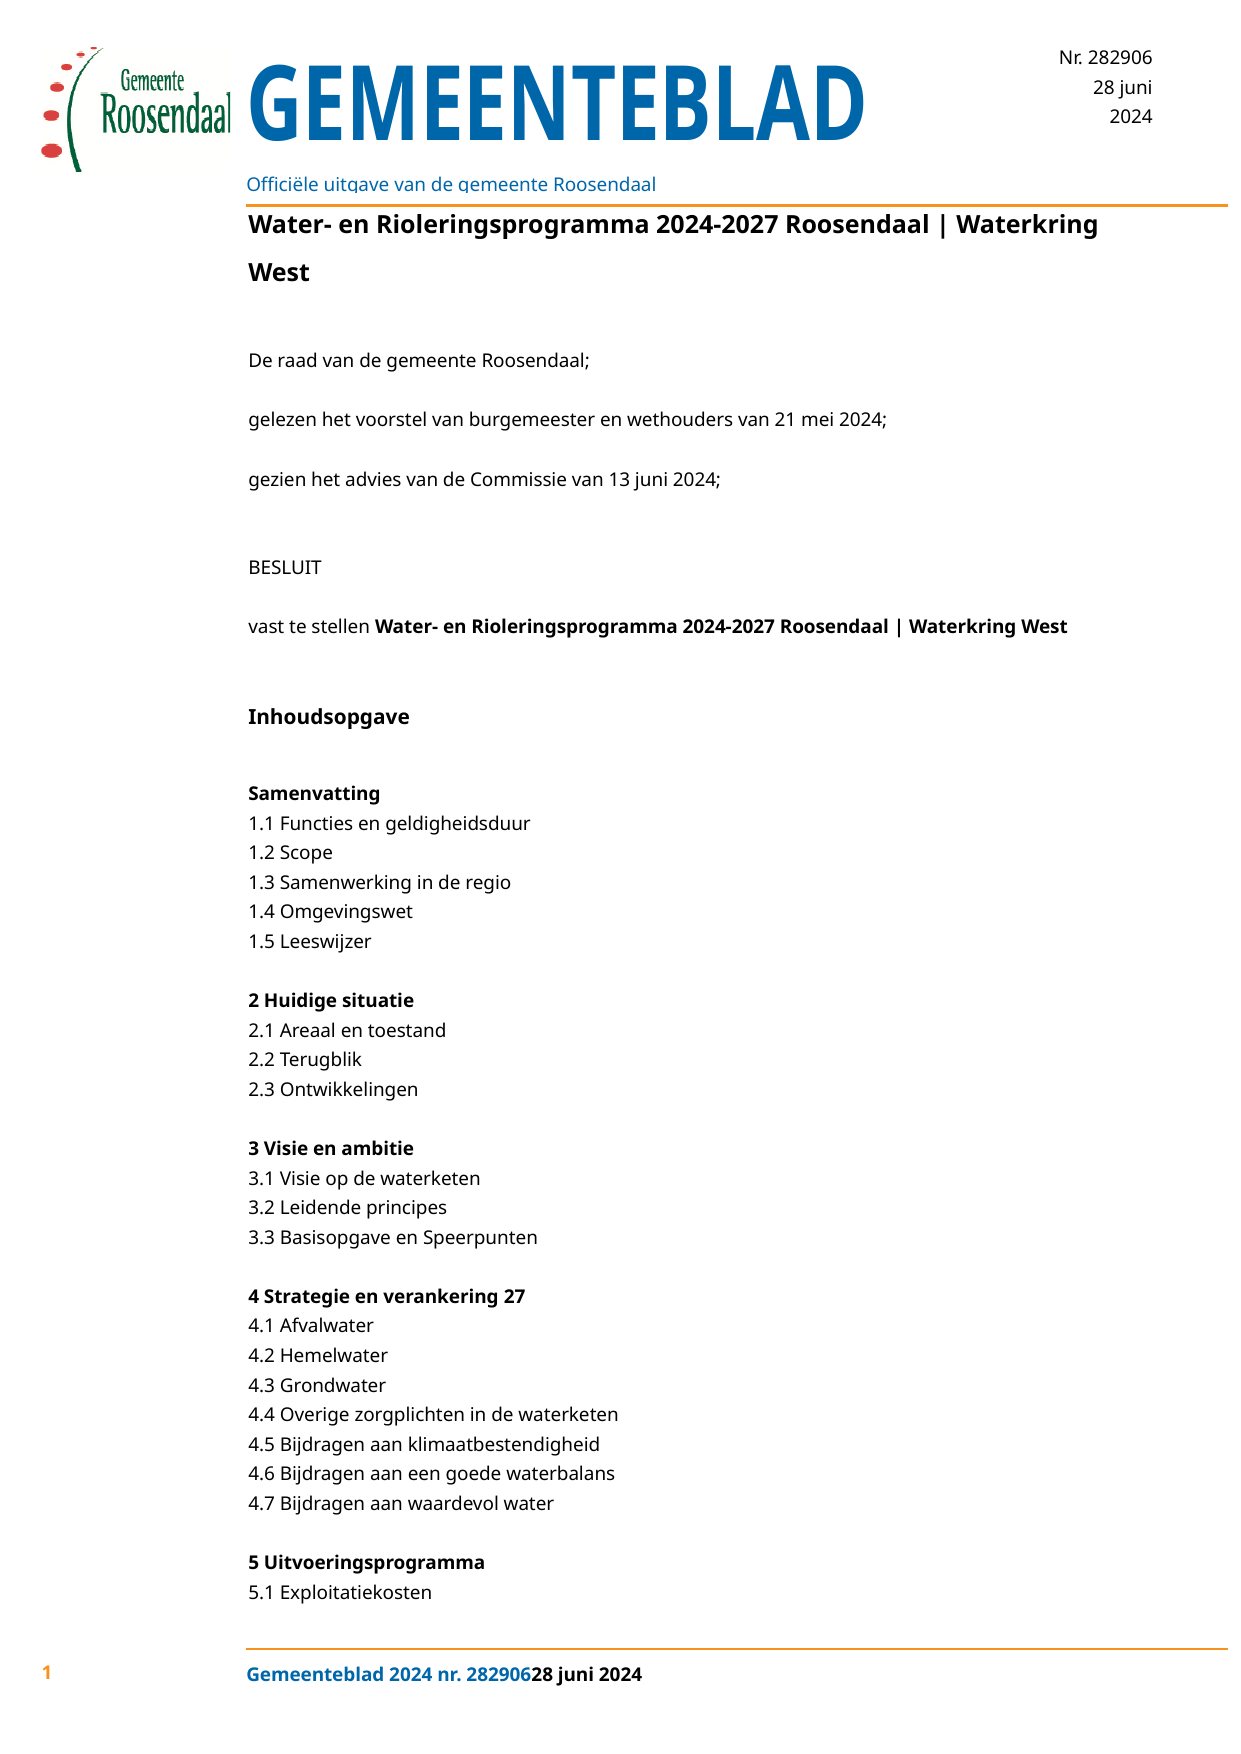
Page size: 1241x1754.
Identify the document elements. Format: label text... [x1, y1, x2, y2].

text 4 Strategie en verankering 27 [248, 1283, 1152, 1309]
text Samenvatting [248, 780, 1152, 806]
text 3.2 Leidende principes [248, 1194, 1152, 1220]
text Inhoudsopgave [248, 702, 1152, 731]
text 1.3 Samenwerking in de regio [248, 869, 1152, 895]
text 2.1 Areaal en toestand [248, 1017, 1152, 1043]
text 2.3 Ontwikkelingen [248, 1076, 1152, 1102]
text BESLUIT [248, 554, 1152, 580]
text gezien het advies van de Commissie van 13 juni 2024; [248, 466, 1152, 492]
text 4.7 Bijdragen aan waardevol water [248, 1490, 1152, 1516]
text 5.1 Exploitatiekosten [248, 1579, 1152, 1605]
text 4.3 Grondwater [248, 1372, 1152, 1398]
text Water- en Rioleringsprogramma 2024-2027 Roosendaal | Waterkring West [248, 207, 1152, 288]
text 2 Huidige situatie [248, 987, 1152, 1013]
text 4.1 Afvalwater [248, 1313, 1152, 1338]
text De raad van de gemeente Roosendaal; [248, 347, 1152, 373]
text 4.2 Hemelwater [248, 1342, 1152, 1368]
text 3 Visie en ambitie [248, 1135, 1152, 1161]
text 3.3 Basisopgave en Speerpunten [248, 1224, 1152, 1250]
text vast te stellen Water- en Rioleringsprogramma 2024-2027 Roosendaal | Waterkring West [248, 614, 1152, 639]
text 2.2 Terugblik [248, 1046, 1152, 1072]
text 1.4 Omgevingswet [248, 898, 1152, 924]
text 1.2 Scope [248, 839, 1152, 865]
text 4.4 Overige zorgplichten in de waterketen [248, 1401, 1152, 1427]
text 5 Uitvoeringsprogramma [248, 1549, 1152, 1575]
text 1.5 Leeswijzer [248, 928, 1152, 954]
text 3.1 Visie op de waterketen [248, 1165, 1152, 1191]
text 1.1 Functies en geldigheidsduur [248, 810, 1152, 836]
picture [41, 47, 231, 172]
text gelezen het voorstel van burgemeester en wethouders van 21 mei 2024; [248, 407, 1152, 432]
text 4.5 Bijdragen aan klimaatbestendigheid [248, 1431, 1152, 1457]
text 4.6 Bijdragen aan een goede waterbalans [248, 1461, 1152, 1486]
